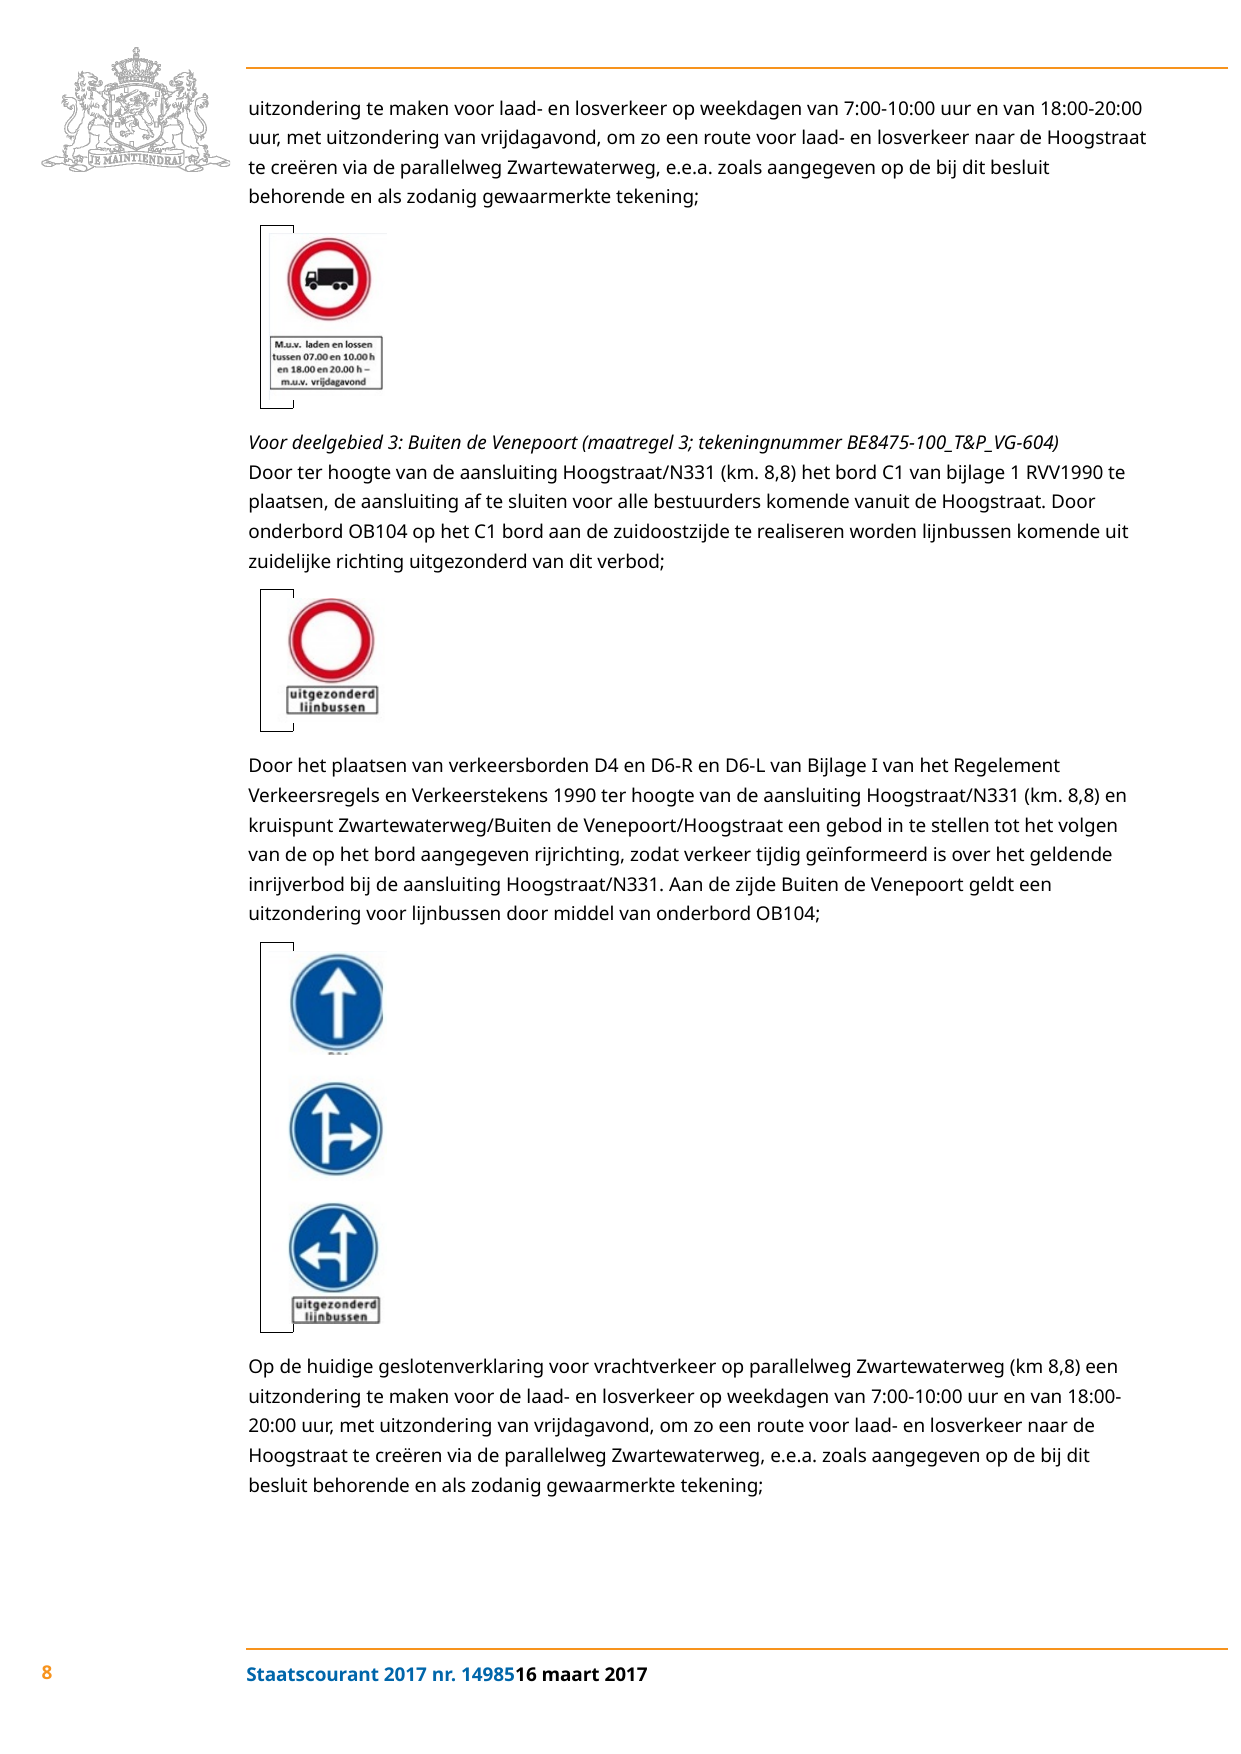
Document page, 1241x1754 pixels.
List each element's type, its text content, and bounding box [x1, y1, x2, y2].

picture [268, 598, 387, 723]
picture [268, 233, 387, 400]
picture [41, 47, 231, 172]
text Door ter hoogte van de aansluiting Hoogstraat/N331 (km. 8,8) het bord C1 van bijlage 1 RVV1990 te plaatsen, de aansluiting af te sluiten voor alle bestuurders komende vanuit de Hoogstraat. Door onderbord OB104 op het C1 bord aan de zuidoostzijde te realiseren worden lijnbussen komende uit zuidelijke richting uitgezonderd van dit verbod; [248, 459, 1152, 574]
text Door het plaatsen van verkeersborden D4 en D6-R en D6-L van Bijlage I van het Regelement Verkeersregels en Verkeerstekens 1990 ter hoogte van de aansluiting Hoogstraat/N331 (km. 8,8) en kruispunt Zwartewaterweg/Buiten de Venepoort/Hoogstraat een gebod in te stellen tot het volgen van de op het bord aangegeven rijrichting, zodat verkeer tijdig geïnformeerd is over het geldende inrijverbod bij de aansluiting Hoogstraat/N331. Aan de zijde Buiten de Venepoort geldt een uitzondering voor lijnbussen door middel van onderbord OB104; [248, 753, 1152, 926]
picture [268, 951, 387, 1324]
text uitzondering te maken voor laad- en losverkeer op weekdagen van 7:00-10:00 uur en van 18:00-20:00 uur, met uitzondering van vrijdagavond, om zo een route voor laad- en losverkeer naar de Hoogstraat te creëren via de parallelweg Zwartewaterweg, e.e.a. zoals aangegeven op de bij dit besluit behorende en als zodanig gewaarmerkte tekening; [248, 95, 1152, 209]
text Voor deelgebied 3: Buiten de Venepoort (maatregel 3; tekeningnummer BE8475-100_T&P_VG-604) [248, 429, 1152, 455]
text Op de huidige geslotenverklaring voor vrachtverkeer op parallelweg Zwartewaterweg (km 8,8) een uitzondering te maken voor de laad- en losverkeer op weekdagen van 7:00-10:00 uur en van 18:00-20:00 uur, met uitzondering van vrijdagavond, om zo een route voor laad- en losverkeer naar de Hoogstraat te creëren via de parallelweg Zwartewaterweg, e.e.a. zoals aangegeven op de bij dit besluit behorende en als zodanig gewaarmerkte tekening; [248, 1353, 1152, 1497]
